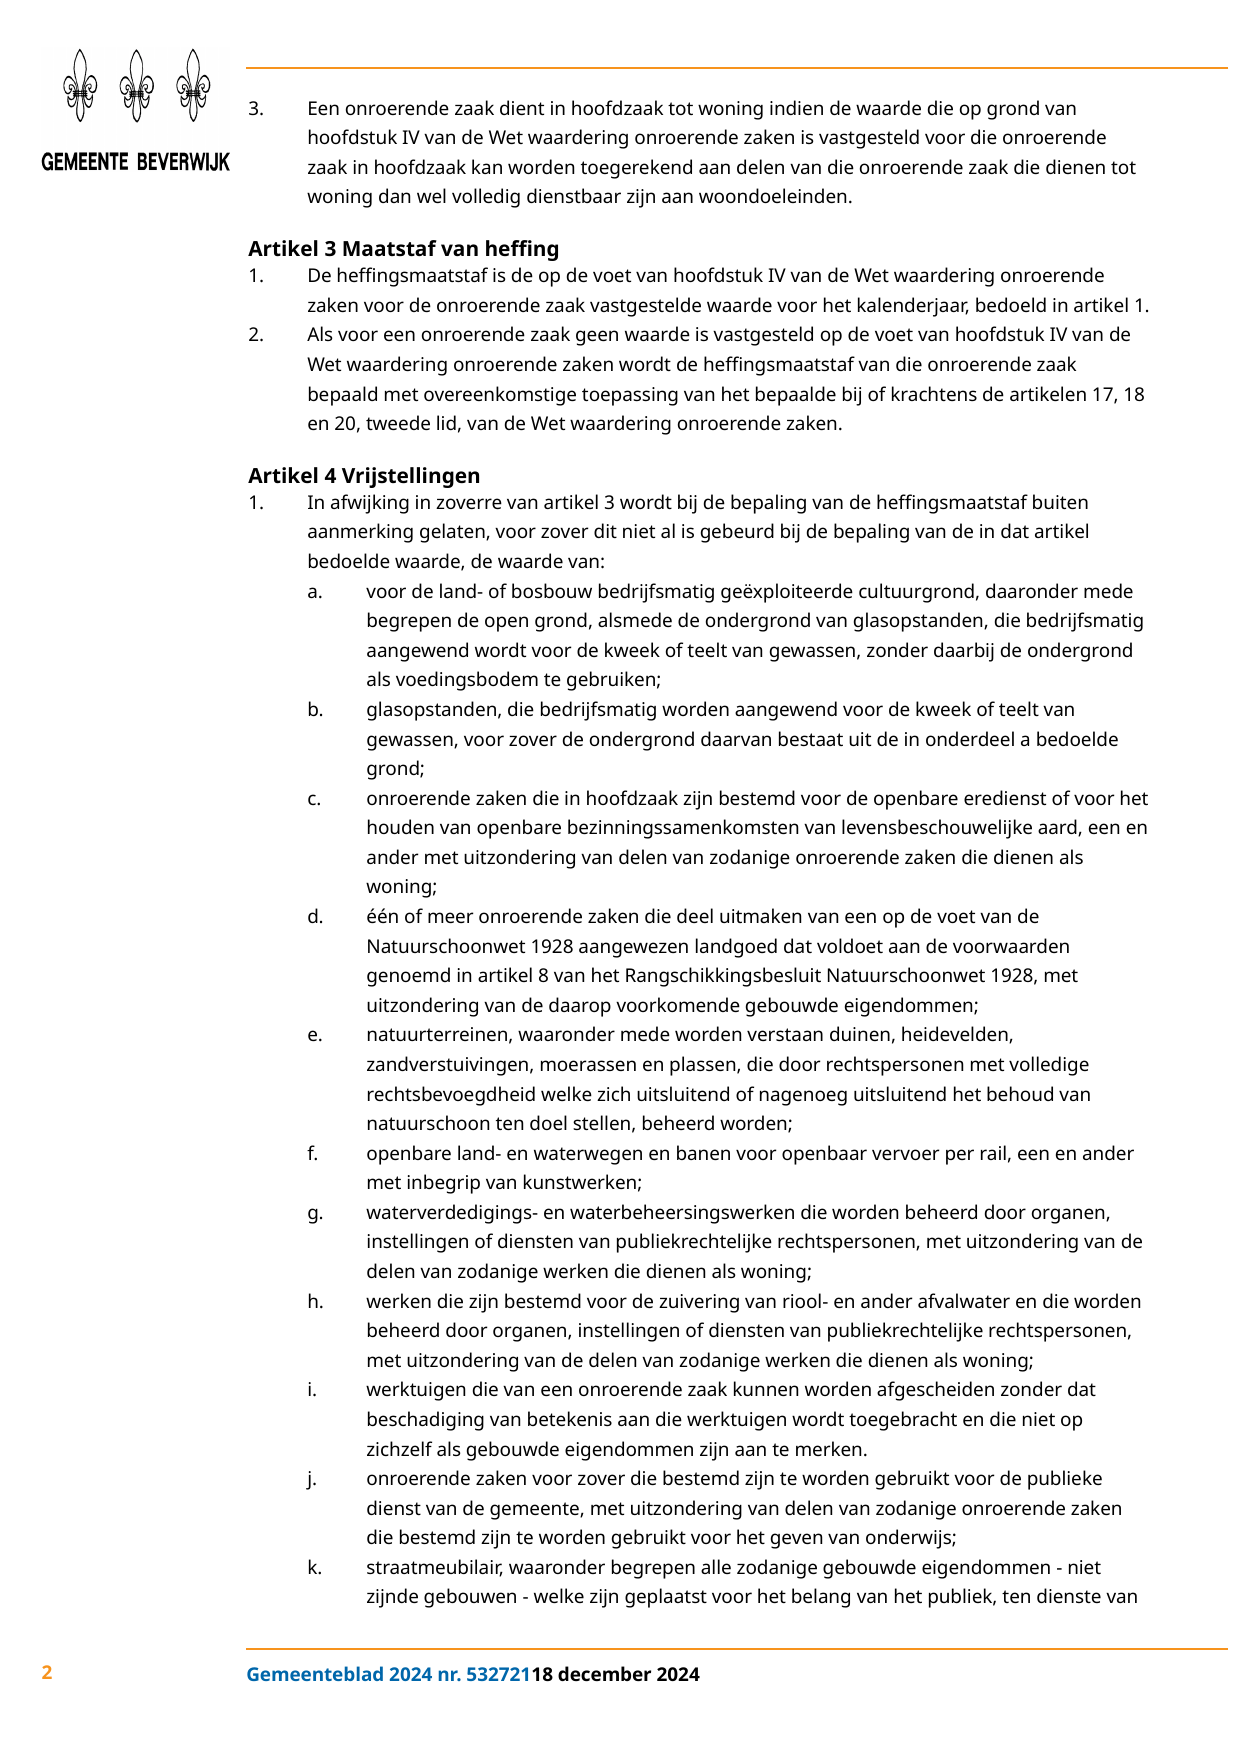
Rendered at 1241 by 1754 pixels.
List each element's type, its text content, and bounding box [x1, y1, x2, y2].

text Artikel 4 Vrijstellingen [248, 461, 1152, 489]
list glasopstanden, die bedrijfsmatig worden aangewend voor de kweek of teelt van gewassen, voor zover de ondergrond daarvan bestaat uit de in onderdeel a bedoelde grond; [307, 696, 1152, 781]
list werktuigen die van een onroerende zaak kunnen worden afgescheiden zonder dat beschadiging van betekenis aan die werktuigen wordt toegebracht en die niet op zichzelf als gebouwde eigendommen zijn aan te merken. [307, 1377, 1152, 1462]
text Artikel 3 Maatstaf van heffing [248, 234, 1152, 262]
list werken die zijn bestemd voor de zuivering van riool- en ander afvalwater en die worden beheerd door organen, instellingen of diensten van publiekrechtelijke rechtspersonen, met uitzondering van de delen van zodanige werken die dienen als woning; [307, 1288, 1152, 1373]
list straatmeubilair, waaronder begrepen alle zodanige gebouwde eigendommen - niet zijnde gebouwen - welke zijn geplaatst voor het belang van het publiek, ten dienste van [307, 1554, 1152, 1609]
list Als voor een onroerende zaak geen waarde is vastgesteld op de voet van hoofdstuk IV van de Wet waardering onroerende zaken wordt de heffingsmaatstaf van die onroerende zaak bepaald met overeenkomstige toepassing van het bepaalde bij of krachtens de artikelen 17, 18 en 20, tweede lid, van de Wet waardering onroerende zaken. [248, 322, 1152, 436]
list waterverdedigings- en waterbeheersingswerken die worden beheerd door organen, instellingen of diensten van publiekrechtelijke rechtspersonen, met uitzondering van de delen van zodanige werken die dienen als woning; [307, 1199, 1152, 1284]
list onroerende zaken voor zover die bestemd zijn te worden gebruikt voor de publieke dienst van de gemeente, met uitzondering van delen van zodanige onroerende zaken die bestemd zijn te worden gebruikt voor het geven van onderwijs; [307, 1465, 1152, 1550]
picture [41, 47, 231, 172]
list natuurterreinen, waaronder mede worden verstaan duinen, heidevelden, zandverstuivingen, moerassen en plassen, die door rechtspersonen met volledige rechtsbevoegdheid welke zich uitsluitend of nagenoeg uitsluitend het behoud van natuurschoon ten doel stellen, beheerd worden; [307, 1022, 1152, 1136]
list voor de land- of bosbouw bedrijfsmatig geëxploiteerde cultuurgrond, daaronder mede begrepen de open grond, alsmede de ondergrond van glasopstanden, die bedrijfsmatig aangewend wordt voor de kweek of teelt van gewassen, zonder daarbij de ondergrond als voedingsbodem te gebruiken; [307, 578, 1152, 692]
list onroerende zaken die in hoofdzaak zijn bestemd voor de openbare eredienst of voor het houden van openbare bezinningssamenkomsten van levensbeschouwelijke aard, een en ander met uitzondering van delen van zodanige onroerende zaken die dienen als woning; [307, 785, 1152, 899]
list één of meer onroerende zaken die deel uitmaken van een op de voet van de Natuurschoonwet 1928 aangewezen landgoed dat voldoet aan de voorwaarden genoemd in artikel 8 van het Rangschikkingsbesluit Natuurschoonwet 1928, met uitzondering van de daarop voorkomende gebouwde eigendommen; [307, 903, 1152, 1018]
list openbare land- en waterwegen en banen voor openbaar vervoer per rail, een en ander met inbegrip van kunstwerken; [307, 1140, 1152, 1195]
list In afwijking in zoverre van artikel 3 wordt bij de bepaling van de heffingsmaatstaf buiten aanmerking gelaten, voor zover dit niet al is gebeurd bij de bepaling van de in dat artikel bedoelde waarde, de waarde van: [248, 489, 1152, 574]
list Een onroerende zaak dient in hoofdzaak tot woning indien de waarde die op grond van hoofdstuk IV van de Wet waardering onroerende zaken is vastgesteld voor die onroerende zaak in hoofdzaak kan worden toegerekend aan delen van die onroerende zaak die dienen tot woning dan wel volledig dienstbaar zijn aan woondoeleinden. [248, 95, 1152, 209]
list De heffingsmaatstaf is de op de voet van hoofdstuk IV van de Wet waardering onroerende zaken voor de onroerende zaak vastgestelde waarde voor het kalenderjaar, bedoeld in artikel 1. [248, 262, 1152, 318]
